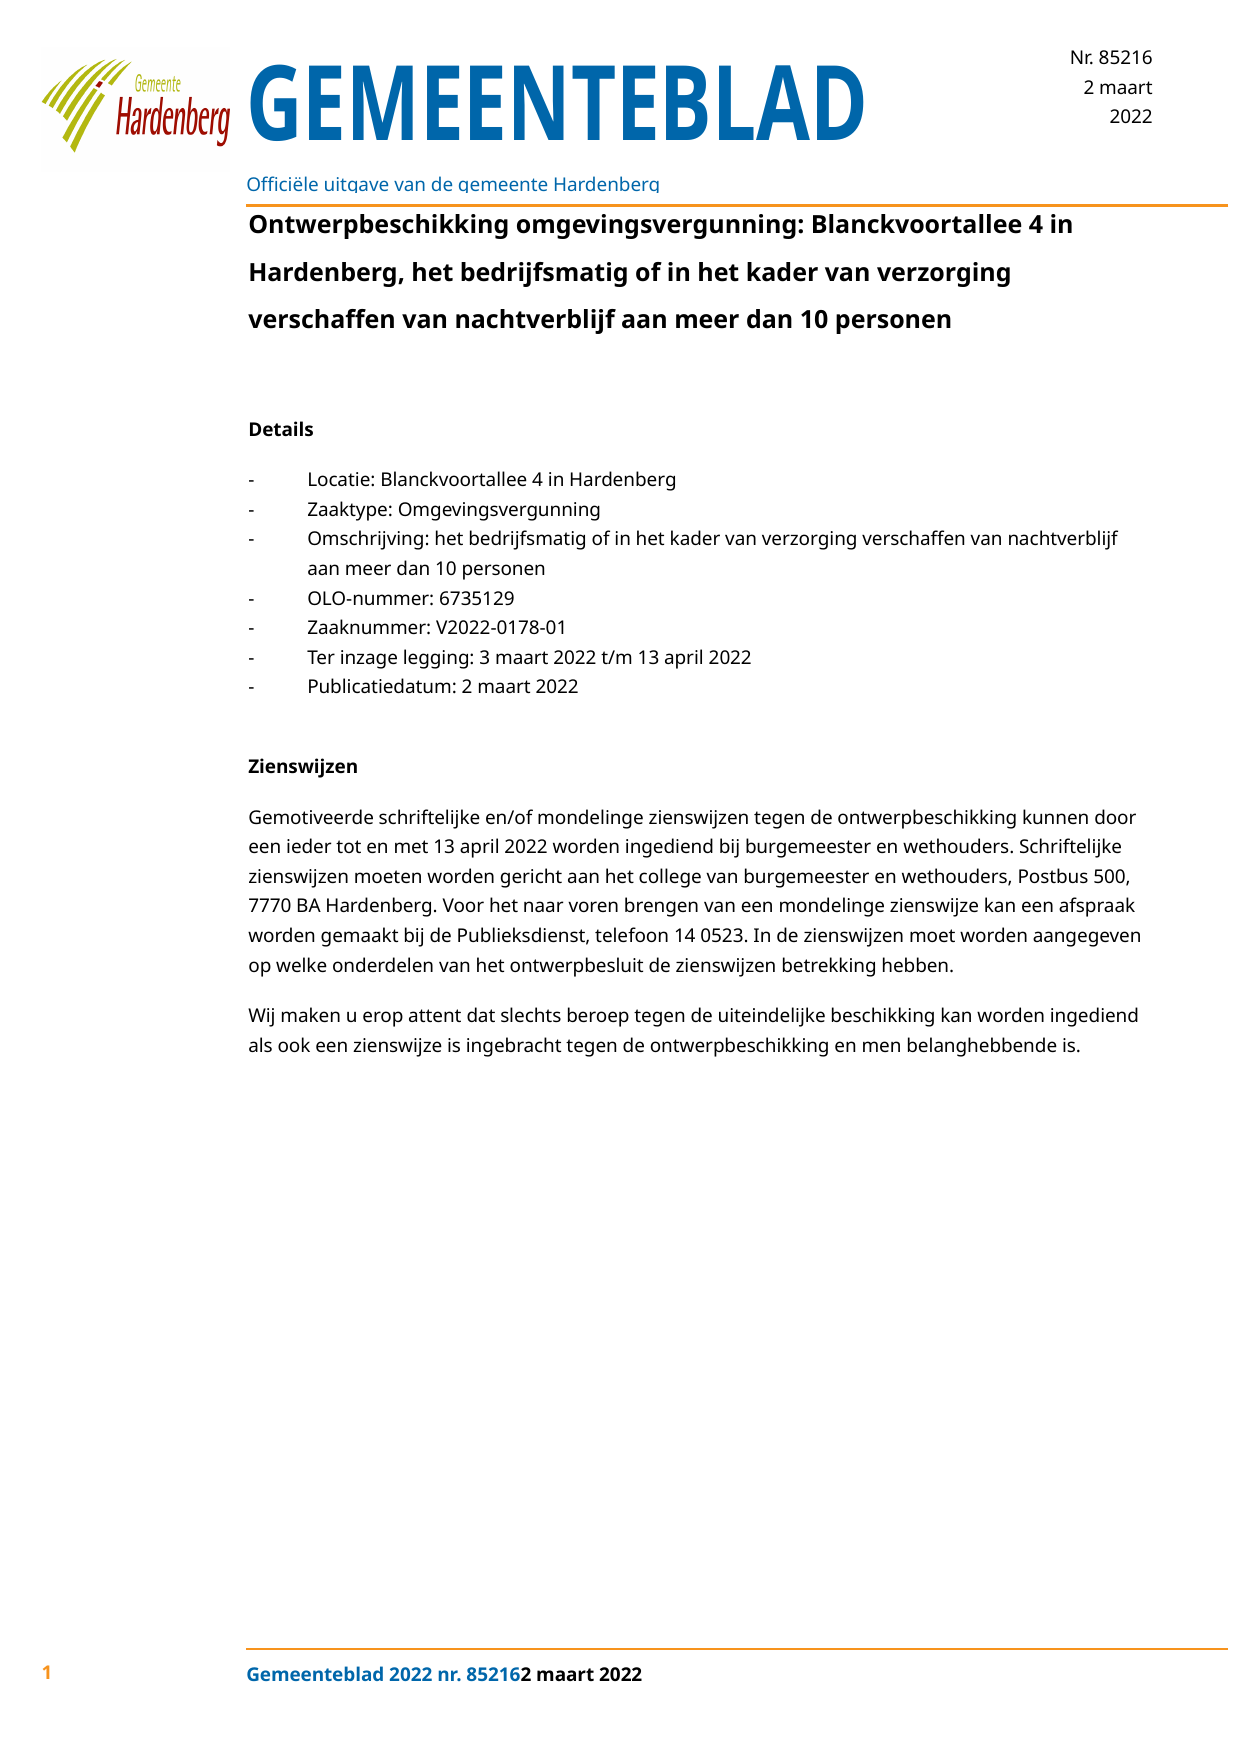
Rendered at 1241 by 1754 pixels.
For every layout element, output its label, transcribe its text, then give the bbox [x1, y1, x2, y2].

text Ontwerpbeschikking omgevingsvergunning: Blanckvoortallee 4 in Hardenberg, het bedrijfsmatig of in het kader van verzorging verschaffen van nachtverblijf aan meer dan 10 personen [248, 207, 1152, 336]
list Ter inzage legging: 3 maart 2022 t/m 13 april 2022 [248, 644, 1152, 669]
list Zaaktype: Omgevingsvergunning [248, 496, 1152, 522]
text Zienswijzen [248, 753, 1152, 779]
list Publicatiedatum: 2 maart 2022 [248, 673, 1152, 699]
text Gemotiveerde schriftelijke en/of mondelinge zienswijzen tegen de ontwerpbeschikking kunnen door een ieder tot en met 13 april 2022 worden ingediend bij burgemeester en wethouders. Schriftelijke zienswijzen moeten worden gericht aan het college van burgemeester en wethouders, Postbus 500, 7770 BA Hardenberg. Voor het naar voren brengen van een mondelinge zienswijze kan een afspraak worden gemaakt bij de Publieksdienst, telefoon 14 0523. In de zienswijzen moet worden aangegeven op welke onderdelen van het ontwerpbesluit de zienswijzen betrekking hebben. [248, 804, 1152, 977]
text Details [248, 416, 1152, 442]
list Locatie: Blanckvoortallee 4 in Hardenberg [248, 466, 1152, 492]
list OLO-nummer: 6735129 [248, 585, 1152, 610]
list Zaaknummer: V2022-0178-01 [248, 614, 1152, 640]
list Omschrijving: het bedrijfsmatig of in het kader van verzorging verschaffen van nachtverblijf aan meer dan 10 personen [248, 526, 1152, 581]
picture [41, 47, 231, 172]
text Wij maken u erop attent dat slechts beroep tegen de uiteindelijke beschikking kan worden ingediend als ook een zienswijze is ingebracht tegen de ontwerpbeschikking en men belanghebbende is. [248, 1002, 1152, 1057]
